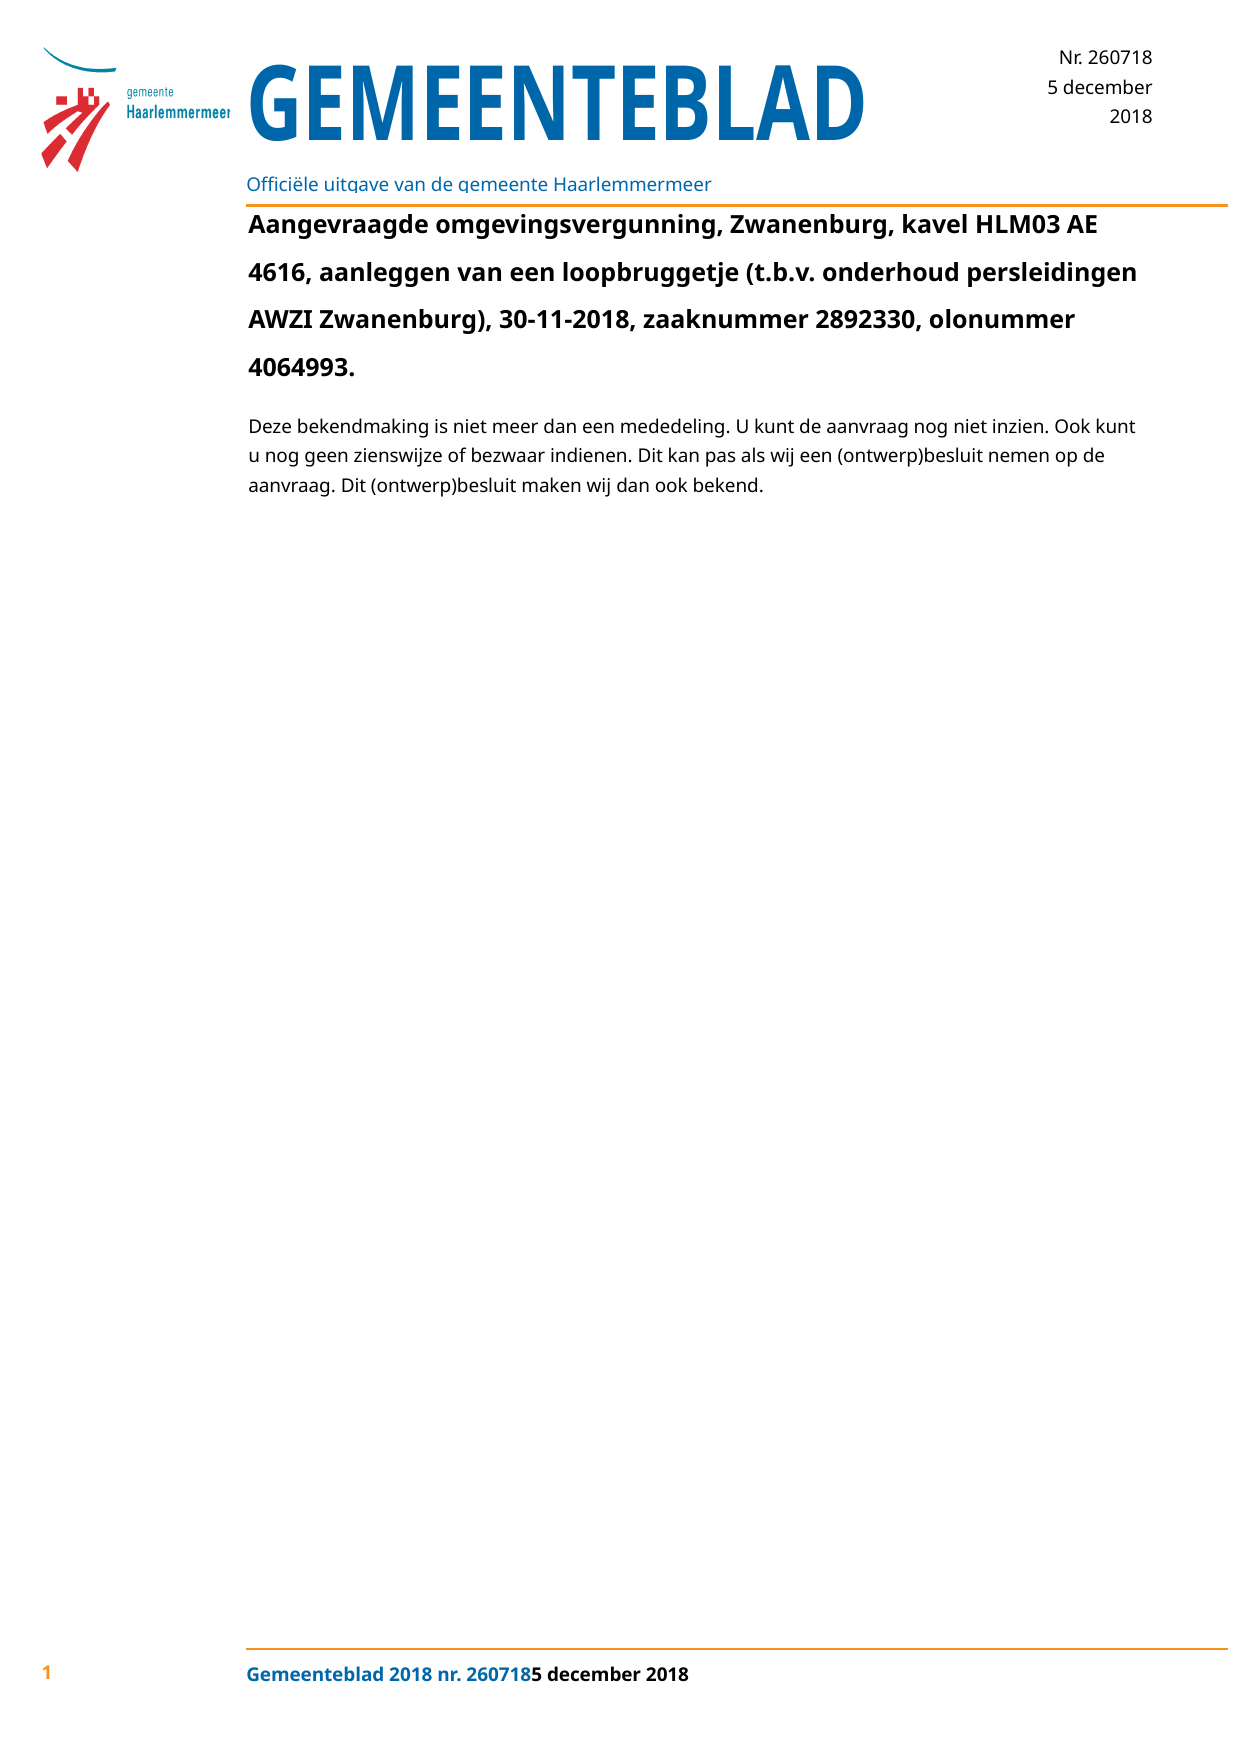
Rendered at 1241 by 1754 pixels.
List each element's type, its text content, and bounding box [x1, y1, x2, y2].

picture [41, 47, 231, 172]
text Aangevraagde omgevingsvergunning, Zwanenburg, kavel HLM03 AE 4616, aanleggen van een loopbruggetje (t.b.v. onderhoud persleidingen AWZI Zwanenburg), 30-11-2018, zaaknummer 2892330, olonummer 4064993. [248, 207, 1152, 384]
text Deze bekendmaking is niet meer dan een mededeling. U kunt de aanvraag nog niet inzien. Ook kunt u nog geen zienswijze of bezwaar indienen. Dit kan pas als wij een (ontwerp)besluit nemen op de aanvraag. Dit (ontwerp)besluit maken wij dan ook bekend. [248, 413, 1152, 498]
